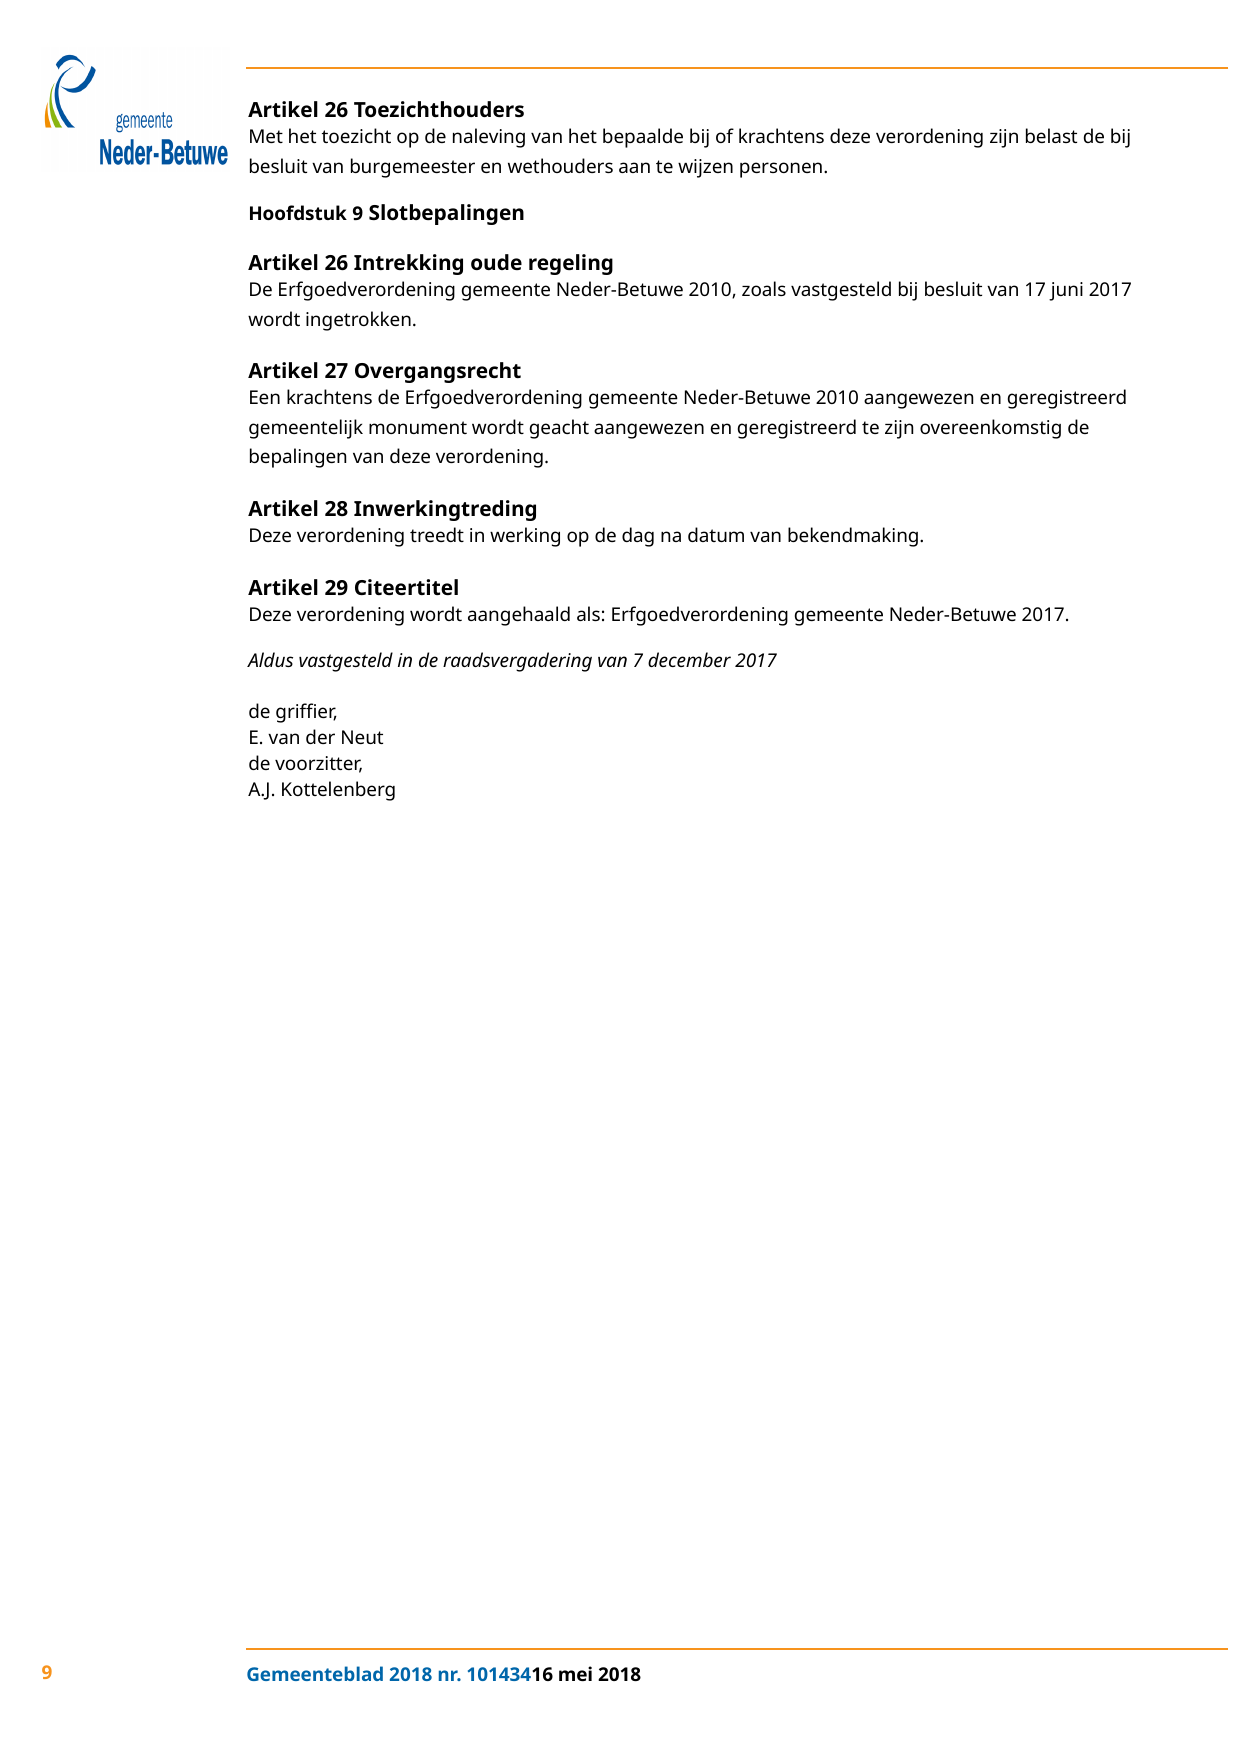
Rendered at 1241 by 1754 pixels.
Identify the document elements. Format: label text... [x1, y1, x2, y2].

text Artikel 28 Inwerkingtreding [248, 494, 1152, 523]
text Deze verordening treedt in werking op de dag na datum van bekendmaking. [248, 523, 1152, 548]
text Deze verordening wordt aangehaald als: Erfgoedverordening gemeente Neder-Betuwe 2017. [248, 601, 1152, 627]
text Artikel 26 Toezichthouders [248, 95, 1152, 123]
text Aldus vastgesteld in de raadsvergadering van 7 december 2017 [248, 647, 1152, 673]
text Met het toezicht op de naleving van het bepaalde bij of krachtens deze verordening zijn belast de bij besluit van burgemeester en wethouders aan te wijzen personen. [248, 123, 1152, 178]
text Artikel 26 Intrekking oude regeling [248, 248, 1152, 276]
text A.J. Kottelenberg [248, 776, 1152, 801]
text Hoofdstuk 9 Slotbepalingen [248, 198, 1152, 227]
text Artikel 29 Citeertitel [248, 573, 1152, 601]
text Een krachtens de Erfgoedverordening gemeente Neder-Betuwe 2010 aangewezen en geregistreerd gemeentelijk monument wordt geacht aangewezen en geregistreerd te zijn overeenkomstig de bepalingen van deze verordening. [248, 384, 1152, 469]
picture [41, 47, 231, 172]
text de griffier, [248, 698, 1152, 724]
text Artikel 27 Overgangsrecht [248, 356, 1152, 384]
text de voorzitter, [248, 750, 1152, 776]
text E. van der Neut [248, 724, 1152, 750]
text De Erfgoedverordening gemeente Neder-Betuwe 2010, zoals vastgesteld bij besluit van 17 juni 2017 wordt ingetrokken. [248, 276, 1152, 331]
